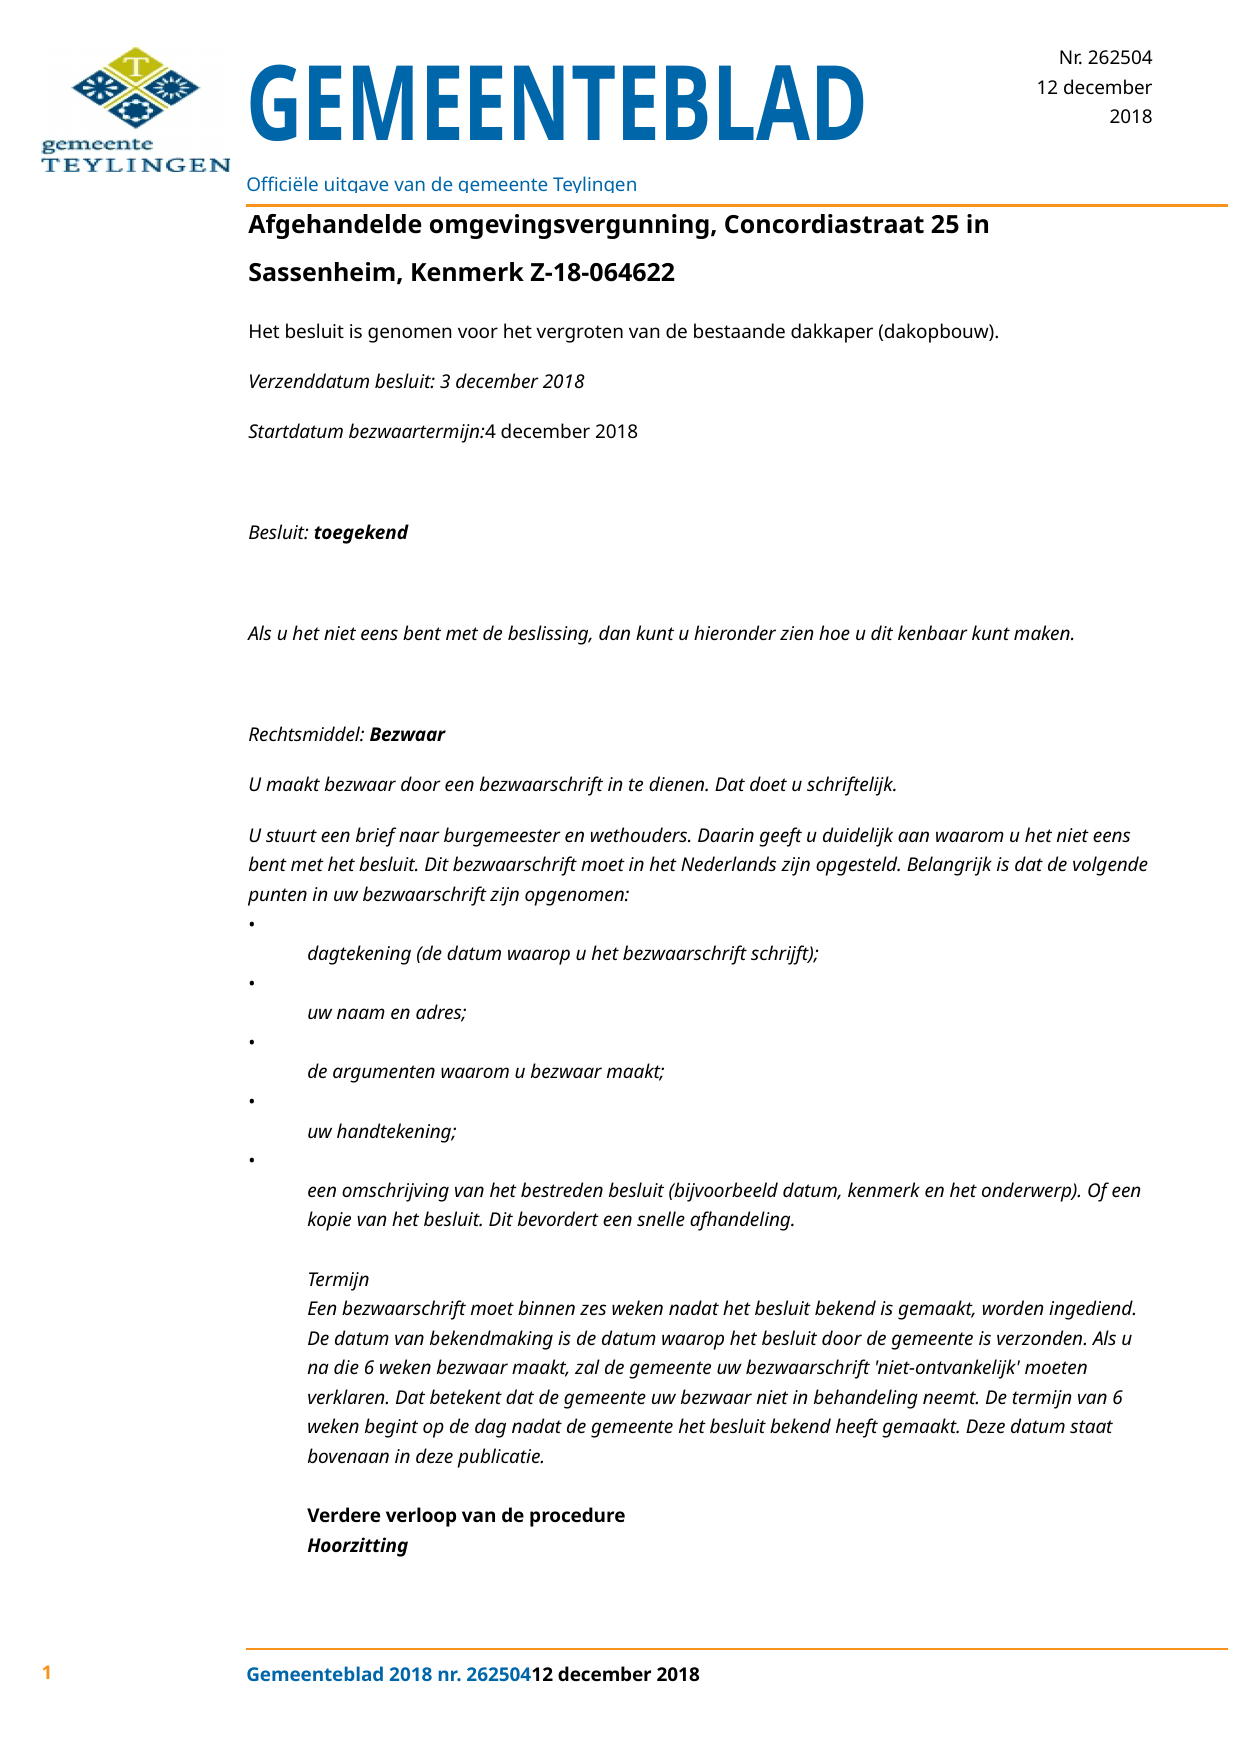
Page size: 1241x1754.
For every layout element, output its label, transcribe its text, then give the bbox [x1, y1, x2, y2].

list Termijn [248, 1266, 1152, 1292]
text Afgehandelde omgevingsvergunning, Concordiastraat 25 in Sassenheim, Kenmerk Z-18-064622 [248, 207, 1152, 288]
text U stuurt een brief naar burgemeester en wethouders. Daarin geeft u duidelijk aan waarom u het niet eens bent met het besluit. Dit bezwaarschrift moet in het Nederlands zijn opgesteld. Belangrijk is dat de volgende punten in uw bezwaarschrift zijn opgenomen: [248, 822, 1152, 907]
list Hoorzitting [248, 1532, 1152, 1558]
list uw handtekening; [248, 1118, 1152, 1144]
text Als u het niet eens bent met de beslissing, dan kunt u hieronder zien hoe u dit kenbaar kunt maken. [248, 620, 1152, 646]
text Startdatum bezwaartermijn:4 december 2018 [248, 419, 1152, 444]
text Besluit: toegekend [248, 519, 1152, 545]
text U maakt bezwaar door een bezwaarschrift in te dienen. Dat doet u schriftelijk. [248, 772, 1152, 797]
list Verdere verloop van de procedure [248, 1502, 1152, 1528]
list een omschrijving van het bestreden besluit (bijvoorbeeld datum, kenmerk en het onderwerp). Of een kopie van het besluit. Dit bevordert een snelle afhandeling. [248, 1177, 1152, 1232]
list dagtekening (de datum waarop u het bezwaarschrift schrijft); [248, 940, 1152, 966]
list uw naam en adres; [248, 999, 1152, 1025]
list Een bezwaarschrift moet binnen zes weken nadat het besluit bekend is gemaakt, worden ingediend. De datum van bekendmaking is de datum waarop het besluit door de gemeente is verzonden. Als u na die 6 weken bezwaar maakt, zal de gemeente uw bezwaarschrift 'niet-ontvankelijk' moeten verklaren. Dat betekent dat de gemeente uw bezwaar niet in behandeling neemt. De termijn van 6 weken begint op de dag nadat de gemeente het besluit bekend heeft gemaakt. Deze datum staat bovenaan in deze publicatie. [248, 1295, 1152, 1469]
text Verzenddatum besluit: 3 december 2018 [248, 368, 1152, 394]
list de argumenten waarom u bezwaar maakt; [248, 1059, 1152, 1084]
text Rechtsmiddel: Bezwaar [248, 721, 1152, 747]
text Het besluit is genomen voor het vergroten van de bestaande dakkaper (dakopbouw). [248, 318, 1152, 344]
picture [41, 47, 231, 172]
